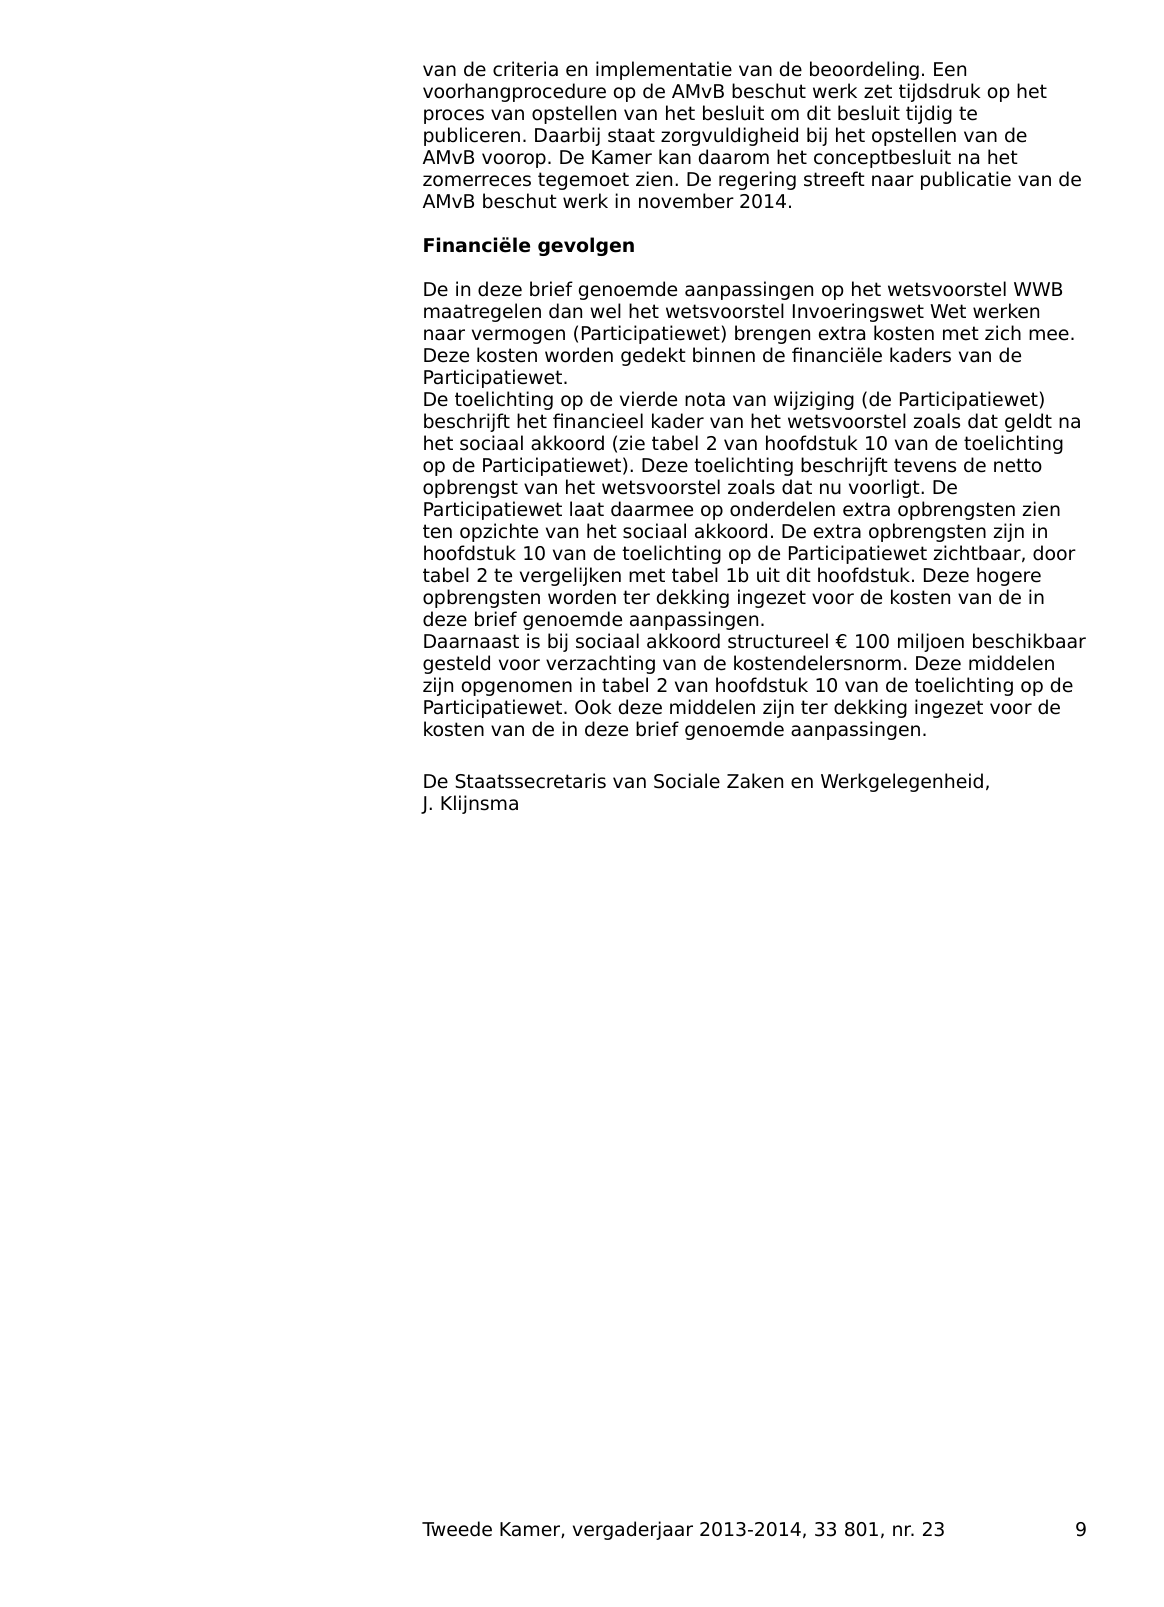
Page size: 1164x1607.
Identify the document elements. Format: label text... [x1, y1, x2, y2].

text De toelichting op de vierde nota van wijziging (de Participatiewet) beschrijft het financieel kader van het wetsvoorstel zoals dat geldt na het sociaal akkoord (zie tabel 2 van hoofdstuk 10 van de toelichting op de Participatiewet). Deze toelichting beschrijft tevens de netto opbrengst van het wetsvoorstel zoals dat nu voorligt. De Participatiewet laat daarmee op onderdelen extra opbrengsten zien ten opzichte van het sociaal akkoord. De extra opbrengsten zijn in hoofdstuk 10 van de toelichting op de Participatiewet zichtbaar, door tabel 2 te vergelijken met tabel 1b uit dit hoofdstuk. Deze hogere opbrengsten worden ter dekking ingezet voor de kosten van de in deze brief genoemde aanpassingen. [422, 389, 1087, 631]
text De Staatssecretaris van Sociale Zaken en Werkgelegenheid, J. Klijnsma [422, 771, 1087, 815]
text van de criteria en implementatie van de beoordeling. Een voorhangprocedure op de AMvB beschut werk zet tijdsdruk op het proces van opstellen van het besluit om dit besluit tijdig te publiceren. Daarbij staat zorgvuldigheid bij het opstellen van de AMvB voorop. De Kamer kan daarom het conceptbesluit na het zomerreces tegemoet zien. De regering streeft naar publicatie van de AMvB beschut werk in november 2014. [422, 59, 1087, 213]
text Daarnaast is bij sociaal akkoord structureel € 100 miljoen beschikbaar gesteld voor verzachting van de kostendelersnorm. Deze middelen zijn opgenomen in tabel 2 van hoofdstuk 10 van de toelichting op de Participatiewet. Ook deze middelen zijn ter dekking ingezet voor de kosten van de in deze brief genoemde aanpassingen. [422, 631, 1087, 741]
subtitle Financiële gevolgen [422, 235, 1087, 257]
text De in deze brief genoemde aanpassingen op het wetsvoorstel WWB maatregelen dan wel het wetsvoorstel Invoeringswet Wet werken naar vermogen (Participatiewet) brengen extra kosten met zich mee. Deze kosten worden gedekt binnen de financiële kaders van de Participatiewet. [422, 279, 1087, 389]
